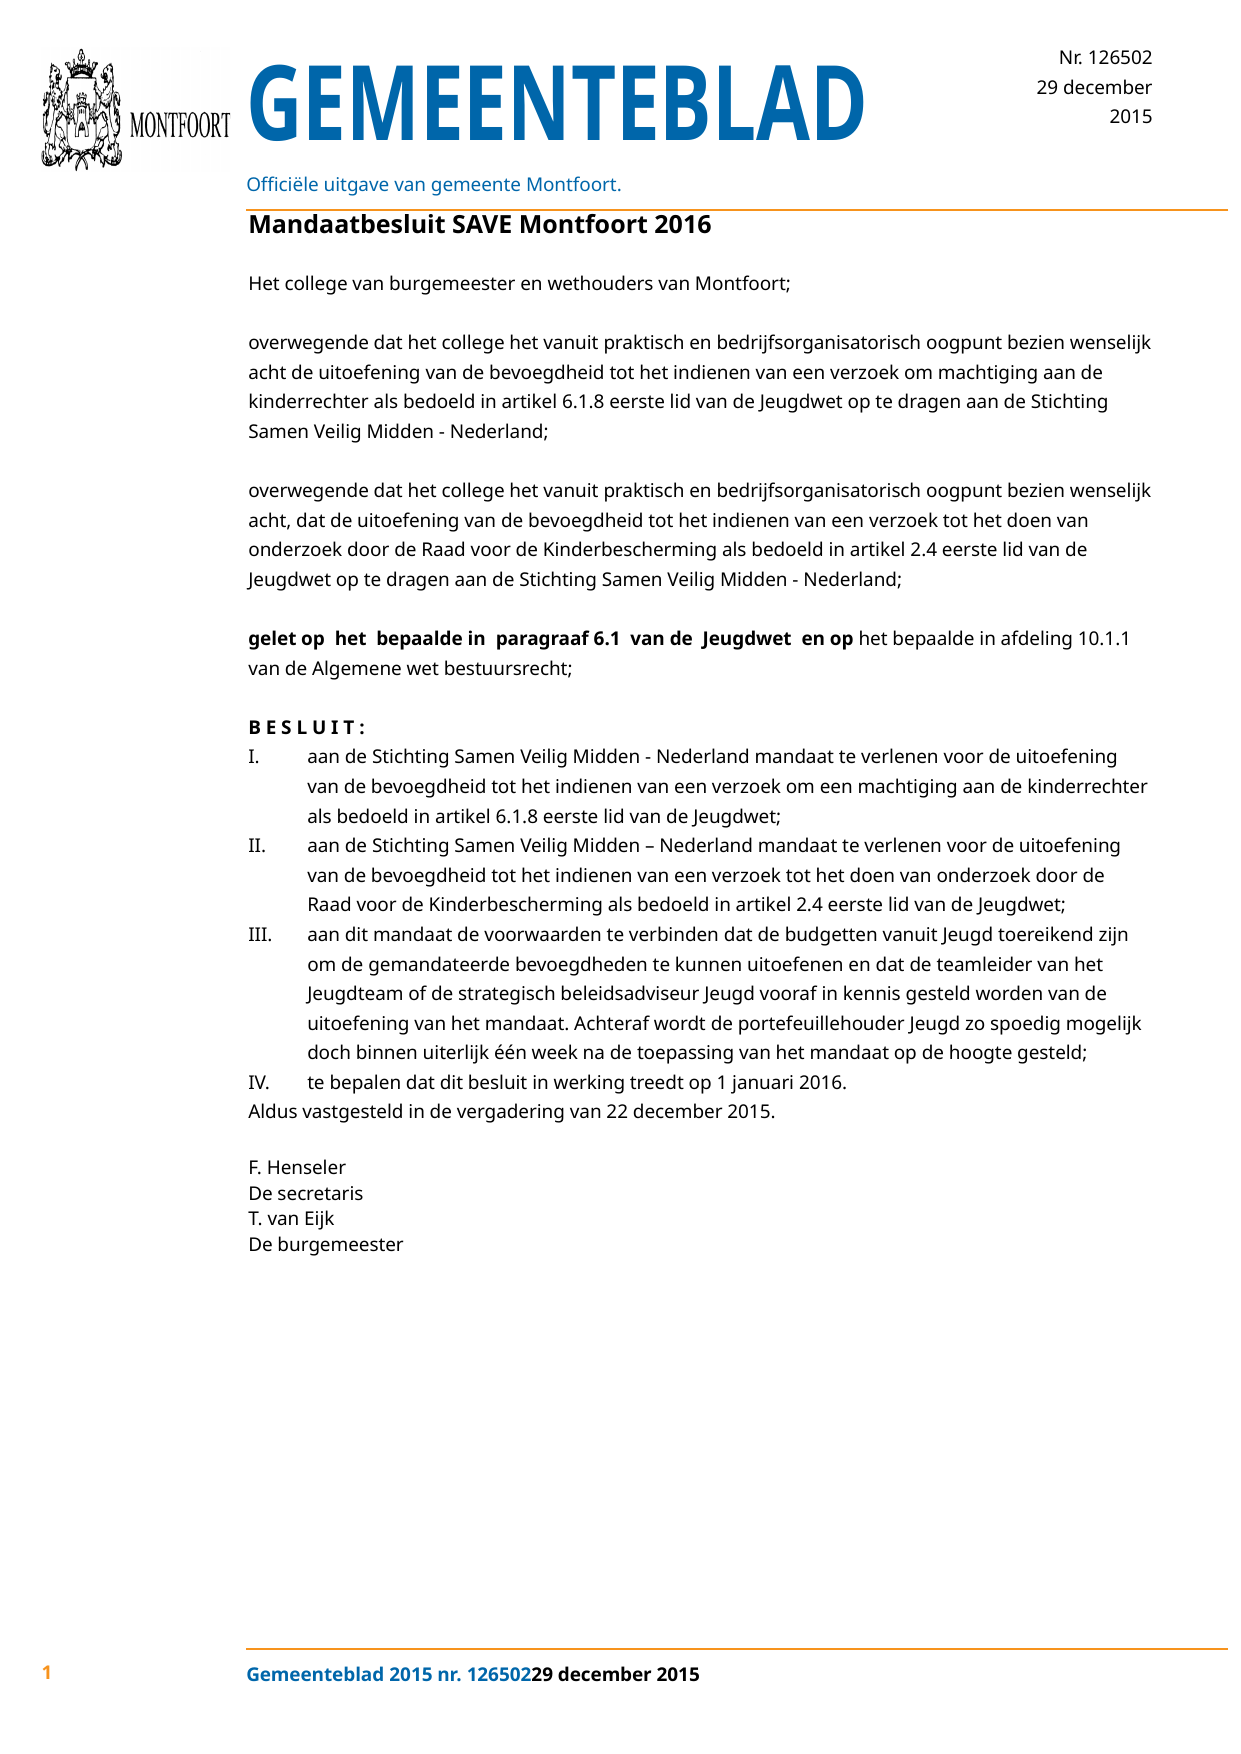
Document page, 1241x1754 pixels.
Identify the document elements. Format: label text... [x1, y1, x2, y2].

text T. van Eijk [248, 1205, 1152, 1231]
text gelet op het bepaalde in paragraaf 6.1 van de Jeugdwet en op het bepaalde in afdeling 10.1.1 van de Algemene wet bestuursrecht; [248, 625, 1152, 681]
text overwegende dat het college het vanuit praktisch en bedrijfsorganisatorisch oogpunt bezien wenselijk acht de uitoefening van de bevoegdheid tot het indienen van een verzoek om machtiging aan de kinderrechter als bedoeld in artikel 6.1.8 eerste lid van de Jeugdwet op te dragen aan de Stichting Samen Veilig Midden - Nederland; [248, 329, 1152, 444]
text B E S L U I T : [248, 714, 1152, 740]
text F. Henseler [248, 1154, 1152, 1180]
text De burgemeester [248, 1231, 1152, 1257]
picture [41, 47, 231, 172]
list aan dit mandaat de voorwaarden te verbinden dat de budgetten vanuit Jeugd toereikend zijn om de gemandateerde bevoegdheden te kunnen uitoefenen en dat de teamleider van het Jeugdteam of de strategisch beleidsadviseur Jeugd vooraf in kennis gesteld worden van de uitoefening van het mandaat. Achteraf wordt de portefeuillehouder Jeugd zo spoedig mogelijk doch binnen uiterlijk één week na de toepassing van het mandaat op de hoogte gesteld; [248, 921, 1152, 1065]
list aan de Stichting Samen Veilig Midden – Nederland mandaat te verlenen voor de uitoefening van de bevoegdheid tot het indienen van een verzoek tot het doen van onderzoek door de Raad voor de Kinderbescherming als bedoeld in artikel 2.4 eerste lid van de Jeugdwet; [248, 832, 1152, 917]
text Het college van burgemeester en wethouders van Montfoort; [248, 270, 1152, 296]
text De secretaris [248, 1180, 1152, 1205]
text overwegende dat het college het vanuit praktisch en bedrijfsorganisatorisch oogpunt bezien wenselijk acht, dat de uitoefening van de bevoegdheid tot het indienen van een verzoek tot het doen van onderzoek door de Raad voor de Kinderbescherming als bedoeld in artikel 2.4 eerste lid van de Jeugdwet op te dragen aan de Stichting Samen Veilig Midden - Nederland; [248, 477, 1152, 592]
text Mandaatbesluit SAVE Montfoort 2016 [248, 211, 1152, 241]
list te bepalen dat dit besluit in werking treedt op 1 januari 2016. [248, 1069, 1152, 1095]
list aan de Stichting Samen Veilig Midden - Nederland mandaat te verlenen voor de uitoefening van de bevoegdheid tot het indienen van een verzoek om een machtiging aan de kinderrechter als bedoeld in artikel 6.1.8 eerste lid van de Jeugdwet; [248, 744, 1152, 828]
text Aldus vastgesteld in de vergadering van 22 december 2015. [248, 1099, 1152, 1124]
